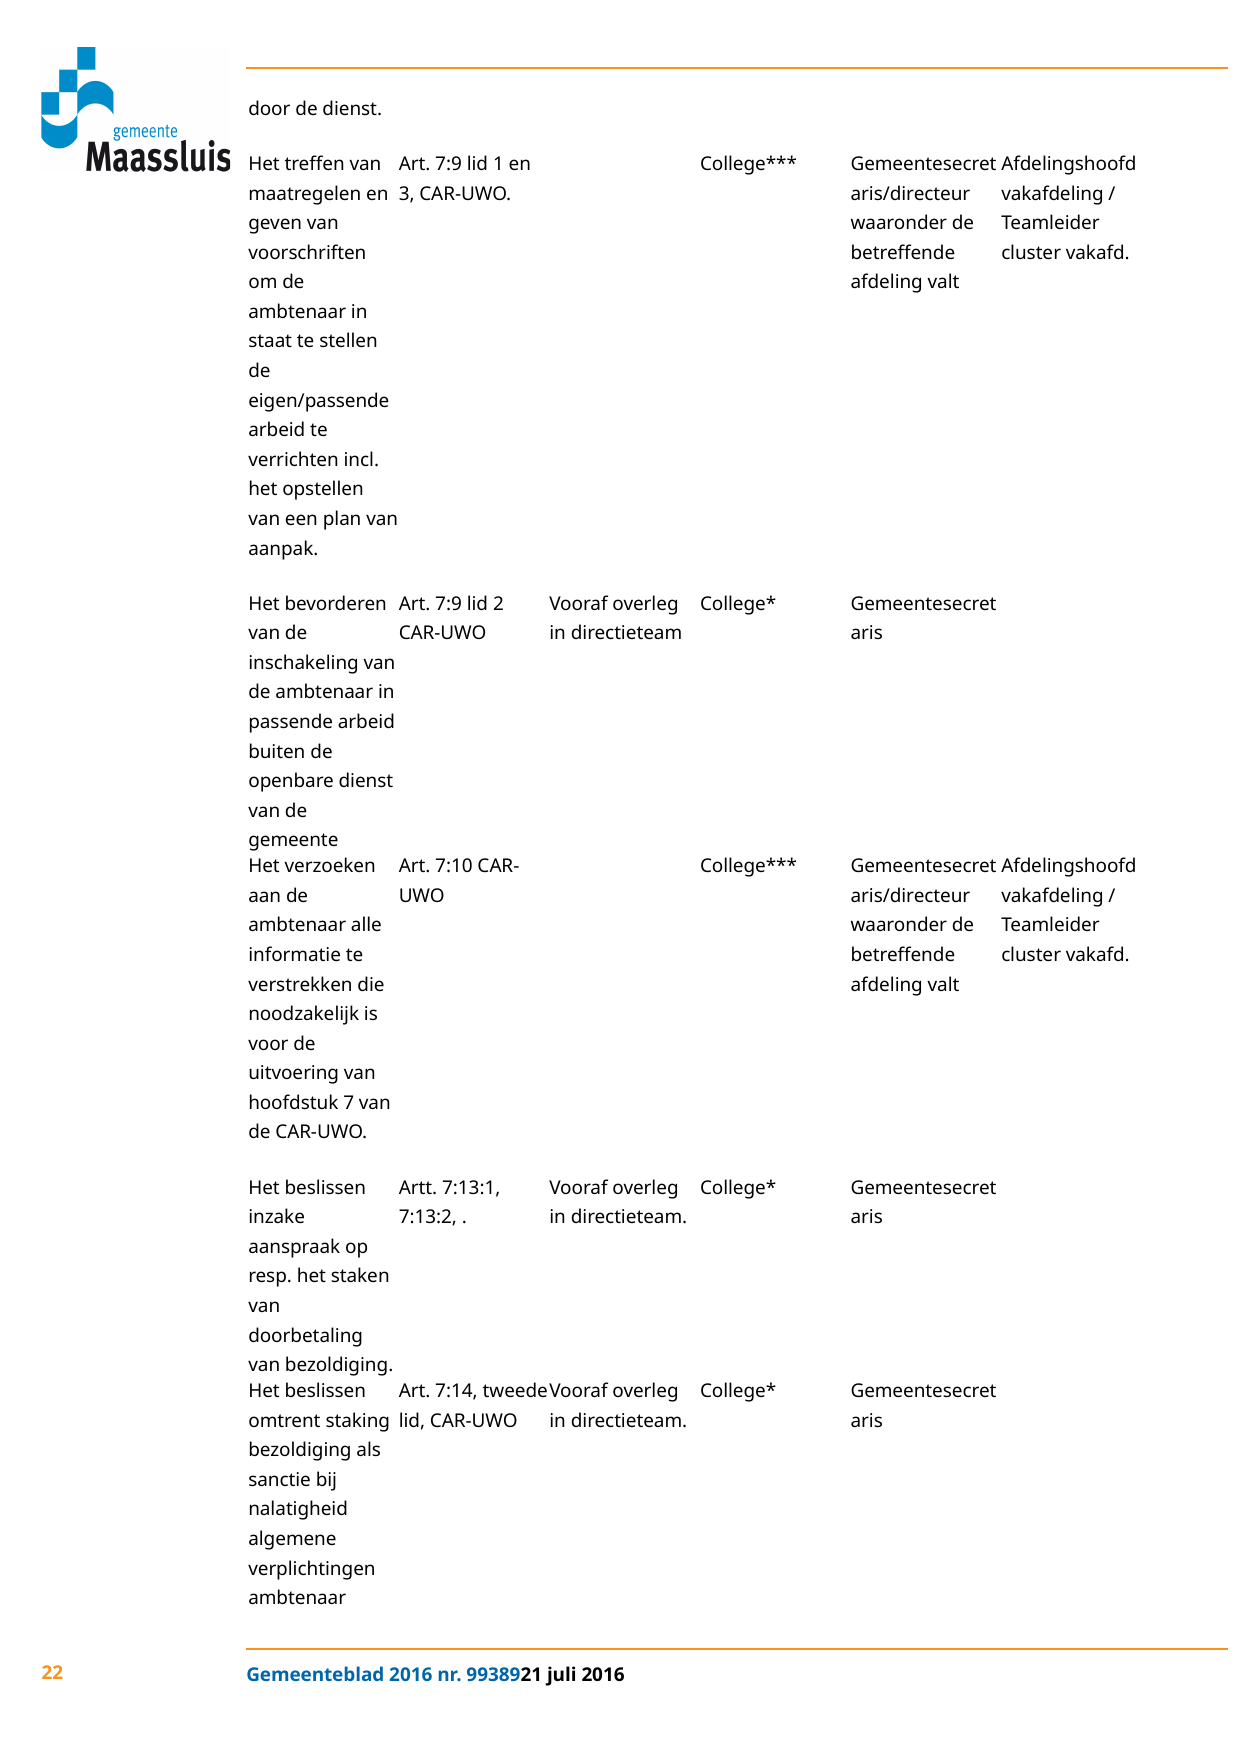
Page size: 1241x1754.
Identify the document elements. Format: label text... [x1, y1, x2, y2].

table_cell [1001, 95, 1152, 150]
table_cell Het treffen van maatregelen en geven van voorschriften om de ambtenaar in staat te stellen de eigen/passende arbeid te verrichten incl. het opstellen van een plan van aanpak. [248, 150, 398, 590]
table_cell College* [700, 590, 850, 852]
table_cell Vooraf overleg in directieteam [549, 590, 700, 852]
picture [41, 47, 231, 172]
table_cell door de dienst. [248, 95, 398, 150]
table_cell Gemeentesecretaris/directeur waaronder de betreffende afdeling valt [850, 150, 1001, 590]
table_cell Gemeentesecretaris/directeur waaronder de betreffende afdeling valt [850, 853, 1001, 1174]
table_cell [1001, 1174, 1152, 1377]
table_cell [700, 95, 850, 150]
table_cell Het verzoeken aan de ambtenaar alle informatie te verstrekken die noodzakelijk is voor de uitvoering van hoofdstuk 7 van de CAR-UWO. [248, 853, 398, 1174]
table_cell Art. 7:9 lid 1 en 3, CAR-UWO. [399, 150, 549, 590]
table_cell Vooraf overleg in directieteam. [549, 1174, 700, 1377]
table_cell Afdelingshoofd vakafdeling / Teamleider cluster vakafd. [1001, 150, 1152, 590]
table_cell Afdelingshoofd vakafdeling / Teamleider cluster vakafd. [1001, 853, 1152, 1174]
table_cell [549, 853, 700, 1174]
table_cell [850, 95, 1001, 150]
table_cell Gemeentesecretaris [850, 590, 1001, 852]
table_cell Het beslissen inzake aanspraak op resp. het staken van doorbetaling van bezoldiging. [248, 1174, 398, 1377]
table_cell College* [700, 1174, 850, 1377]
table_cell College*** [700, 853, 850, 1174]
table_cell [399, 95, 549, 150]
table_cell Gemeentesecretaris [850, 1377, 1001, 1610]
table_cell [1001, 1377, 1152, 1610]
table_cell Vooraf overleg in directieteam. [549, 1377, 700, 1610]
table_cell Art. 7:14, tweede lid, CAR-UWO [399, 1377, 549, 1610]
table_cell College* [700, 1377, 850, 1610]
table_cell Het beslissen omtrent staking bezoldiging als sanctie bij nalatigheid algemene verplichtingen ambtenaar [248, 1377, 398, 1610]
picture [41, 47, 77, 92]
table_cell Art. 7:9 lid 2 CAR-UWO [399, 590, 549, 852]
table_cell Artt. 7:13:1, 7:13:2, . [399, 1174, 549, 1377]
table_cell [1001, 590, 1152, 852]
table_cell [549, 150, 700, 590]
table_cell Het bevorderen van de inschakeling van de ambtenaar in passende arbeid buiten de openbare dienst van de gemeente [248, 590, 398, 852]
table_cell Art. 7:10 CAR-UWO [399, 853, 549, 1174]
table_cell College*** [700, 150, 850, 590]
table_cell [549, 95, 700, 150]
table_cell Gemeentesecretaris [850, 1174, 1001, 1377]
